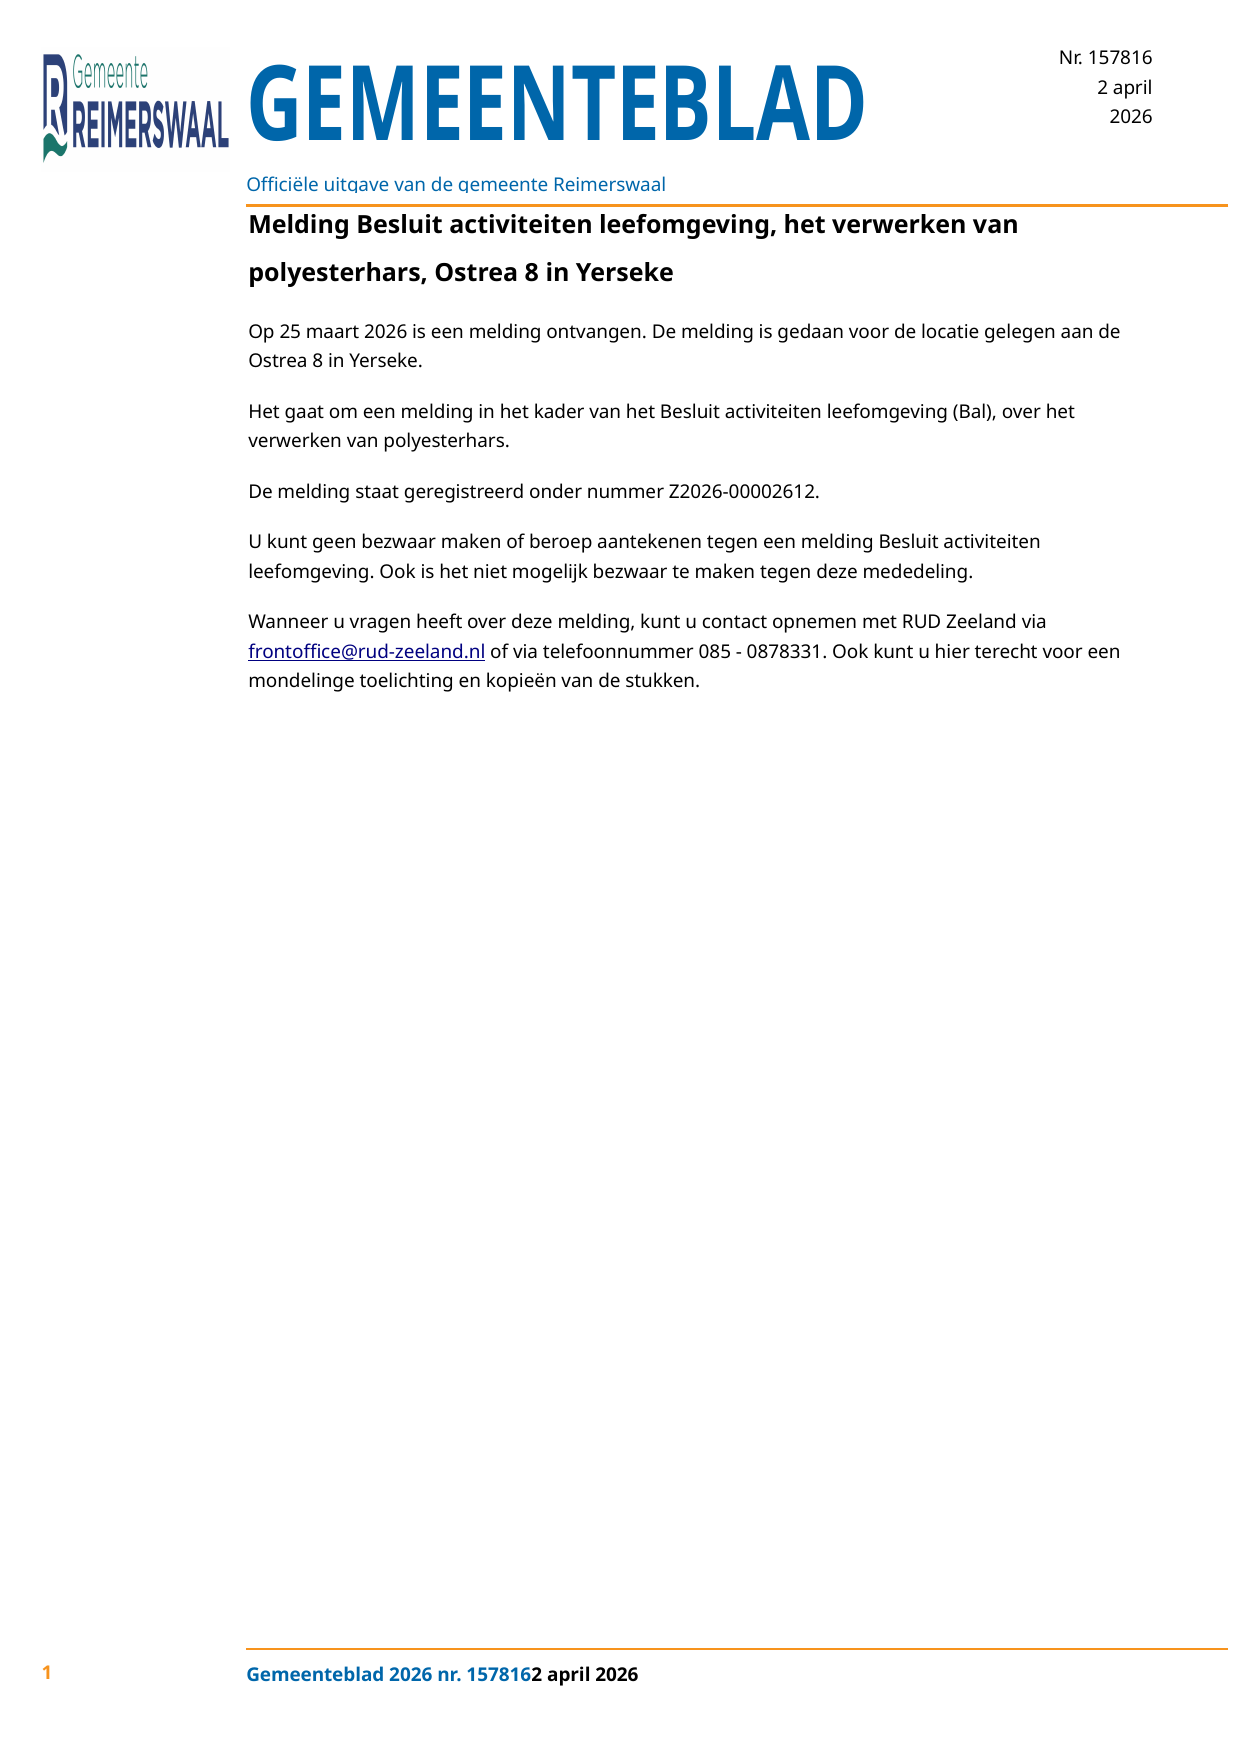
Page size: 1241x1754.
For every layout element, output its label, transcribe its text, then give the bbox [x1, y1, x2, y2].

text Melding Besluit activiteiten leefomgeving, het verwerken van polyesterhars, Ostrea 8 in Yerseke [248, 207, 1152, 288]
text Wanneer u vragen heeft over deze melding, kunt u contact opnemen met RUD Zeeland via frontoffice@rud-zeeland.nl of via telefoonnummer 085 - 0878331. Ook kunt u hier terecht voor een mondelinge toelichting en kopieën van de stukken. [248, 608, 1152, 693]
text De melding staat geregistreerd onder nummer Z2026-00002612. [248, 478, 1152, 504]
text Op 25 maart 2026 is een melding ontvangen. De melding is gedaan voor de locatie gelegen aan de Ostrea 8 in Yerseke. [248, 318, 1152, 373]
picture [41, 47, 231, 172]
text U kunt geen bezwaar maken of beroep aantekenen tegen een melding Besluit activiteiten leefomgeving. Ook is het niet mogelijk bezwaar te maken tegen deze mededeling. [248, 528, 1152, 584]
text Het gaat om een melding in het kader van het Besluit activiteiten leefomgeving (Bal), over het verwerken van polyesterhars. [248, 398, 1152, 453]
